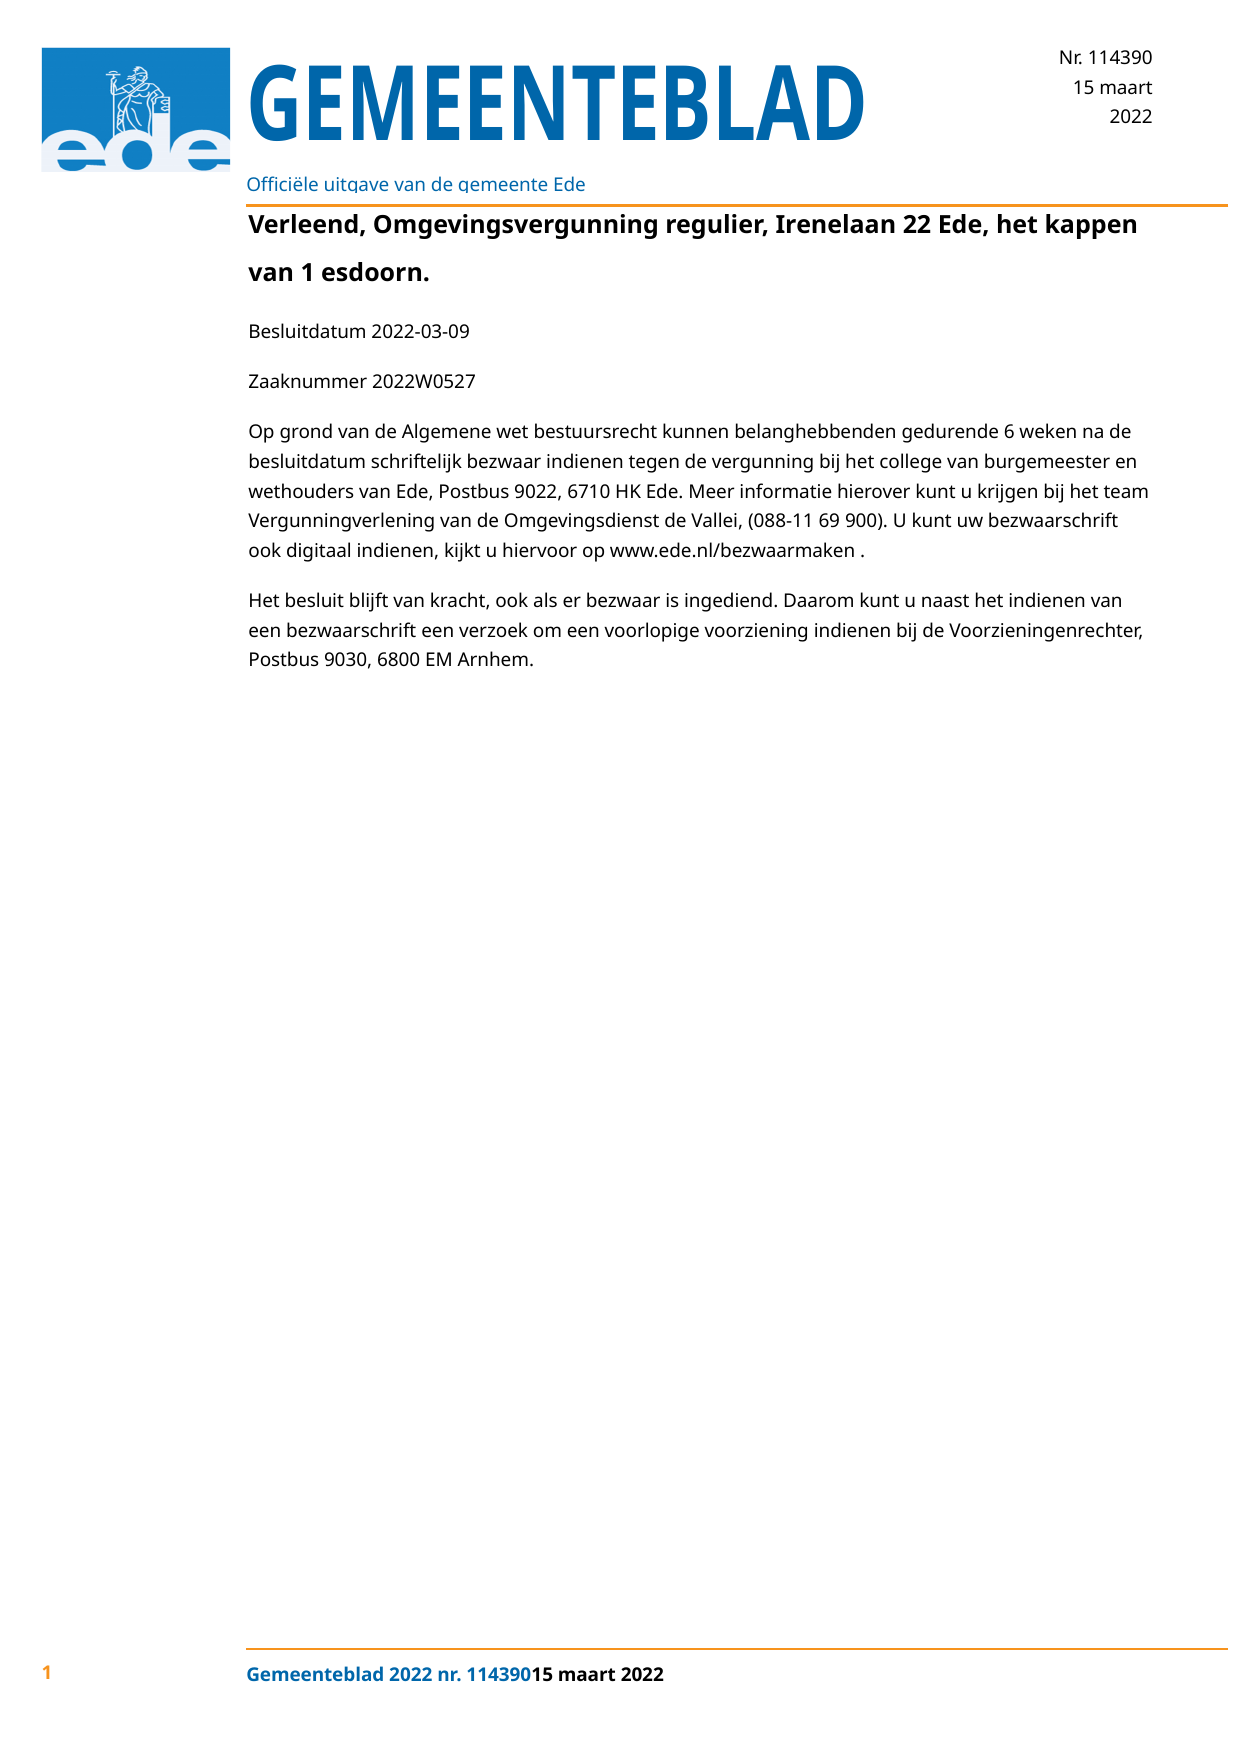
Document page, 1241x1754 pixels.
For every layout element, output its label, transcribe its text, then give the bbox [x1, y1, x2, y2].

text Besluitdatum 2022-03-09 [248, 318, 1152, 344]
text Op grond van de Algemene wet bestuursrecht kunnen belanghebbenden gedurende 6 weken na de besluitdatum schriftelijk bezwaar indienen tegen de vergunning bij het college van burgemeester en wethouders van Ede, Postbus 9022, 6710 HK Ede. Meer informatie hierover kunt u krijgen bij het team Vergunningverlening van de Omgevingsdienst de Vallei, (088-11 69 900). U kunt uw bezwaarschrift ook digitaal indienen, kijkt u hiervoor op www.ede.nl/bezwaarmaken . [248, 419, 1152, 563]
text Zaaknummer 2022W0527 [248, 368, 1152, 394]
picture [41, 47, 231, 172]
text Het besluit blijft van kracht, ook als er bezwaar is ingediend. Daarom kunt u naast het indienen van een bezwaarschrift een verzoek om een voorlopige voorziening indienen bij de Voorzieningenrechter, Postbus 9030, 6800 EM Arnhem. [248, 587, 1152, 672]
text Verleend, Omgevingsvergunning regulier, Irenelaan 22 Ede, het kappen van 1 esdoorn. [248, 207, 1152, 288]
